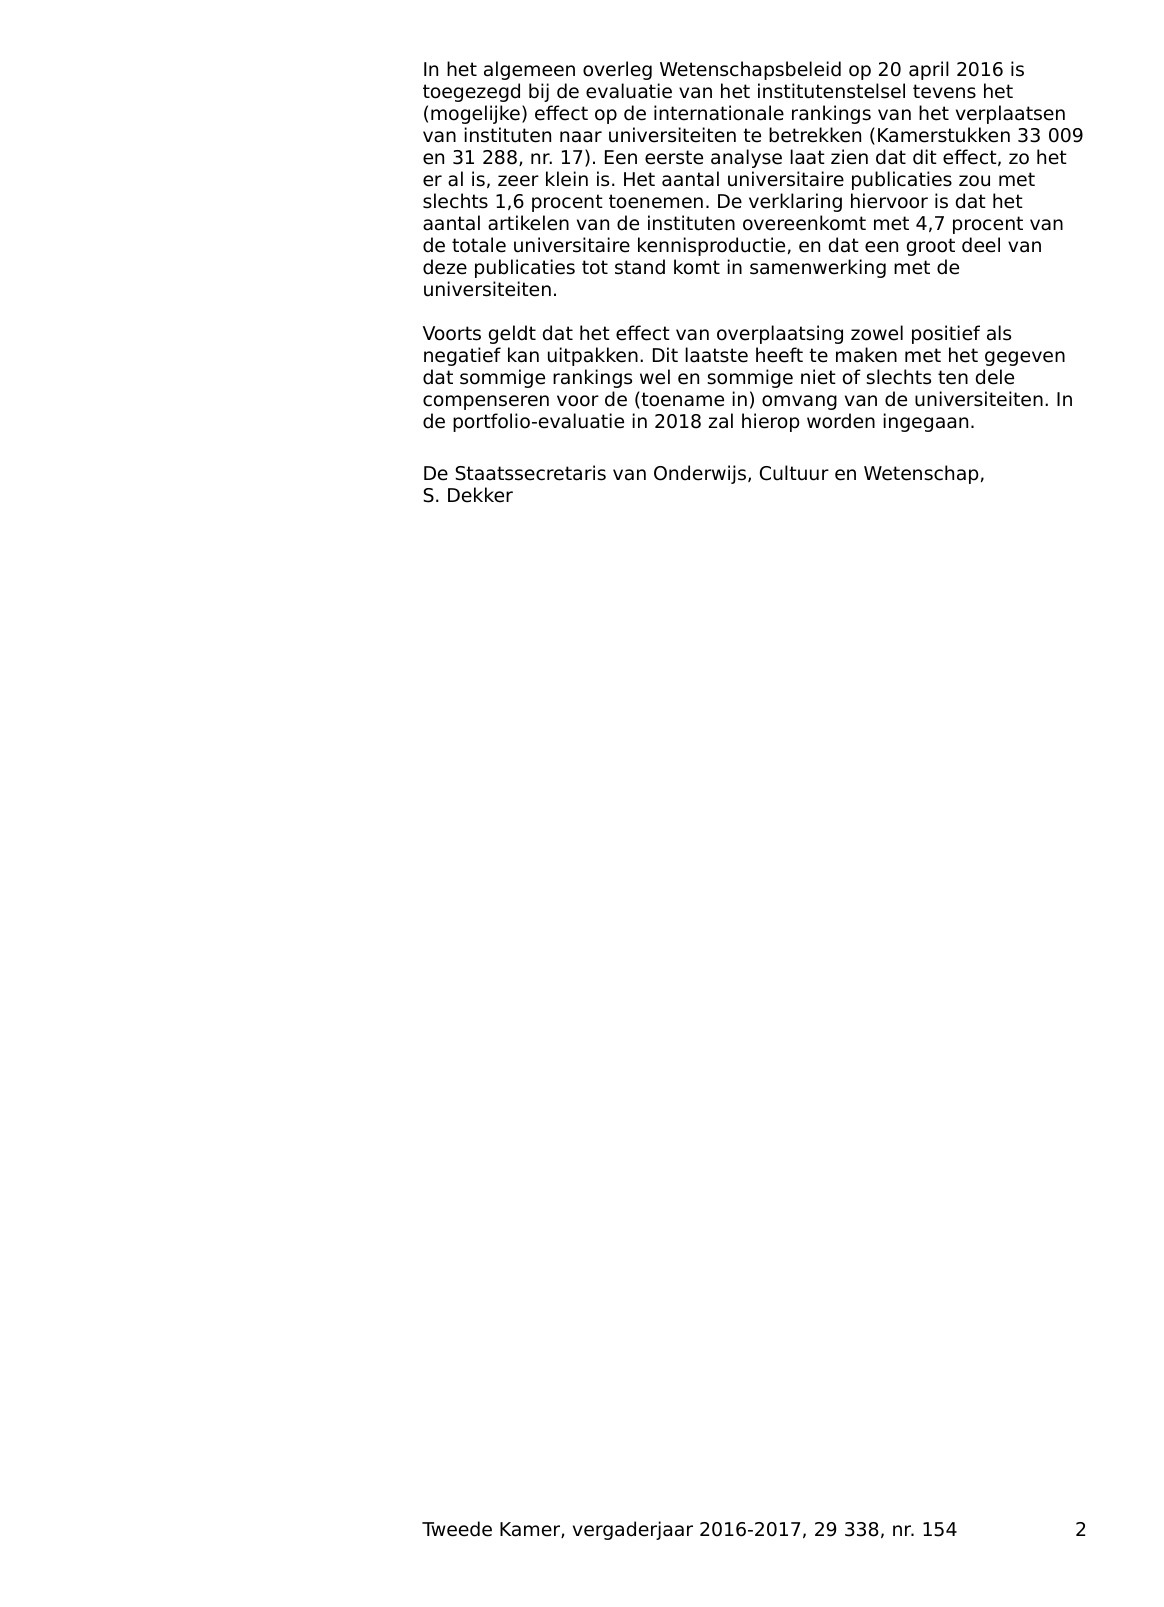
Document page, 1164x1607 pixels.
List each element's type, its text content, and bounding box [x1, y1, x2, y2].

text In het algemeen overleg Wetenschapsbeleid op 20 april 2016 is toegezegd bij de evaluatie van het institutenstelsel tevens het (mogelijke) effect op de internationale rankings van het verplaatsen van instituten naar universiteiten te betrekken (Kamerstukken 33 009 en 31 288, nr. 17). Een eerste analyse laat zien dat dit effect, zo het er al is, zeer klein is. Het aantal universitaire publicaties zou met slechts 1,6 procent toenemen. De verklaring hiervoor is dat het aantal artikelen van de instituten overeenkomt met 4,7 procent van de totale universitaire kennisproductie, en dat een groot deel van deze publicaties tot stand komt in samenwerking met de universiteiten. [422, 59, 1087, 301]
text De Staatssecretaris van Onderwijs, Cultuur en Wetenschap, S. Dekker [422, 463, 1087, 507]
text Voorts geldt dat het effect van overplaatsing zowel positief als negatief kan uitpakken. Dit laatste heeft te maken met het gegeven dat sommige rankings wel en sommige niet of slechts ten dele compenseren voor de (toename in) omvang van de universiteiten. In de portfolio-evaluatie in 2018 zal hierop worden ingegaan. [422, 323, 1087, 433]
